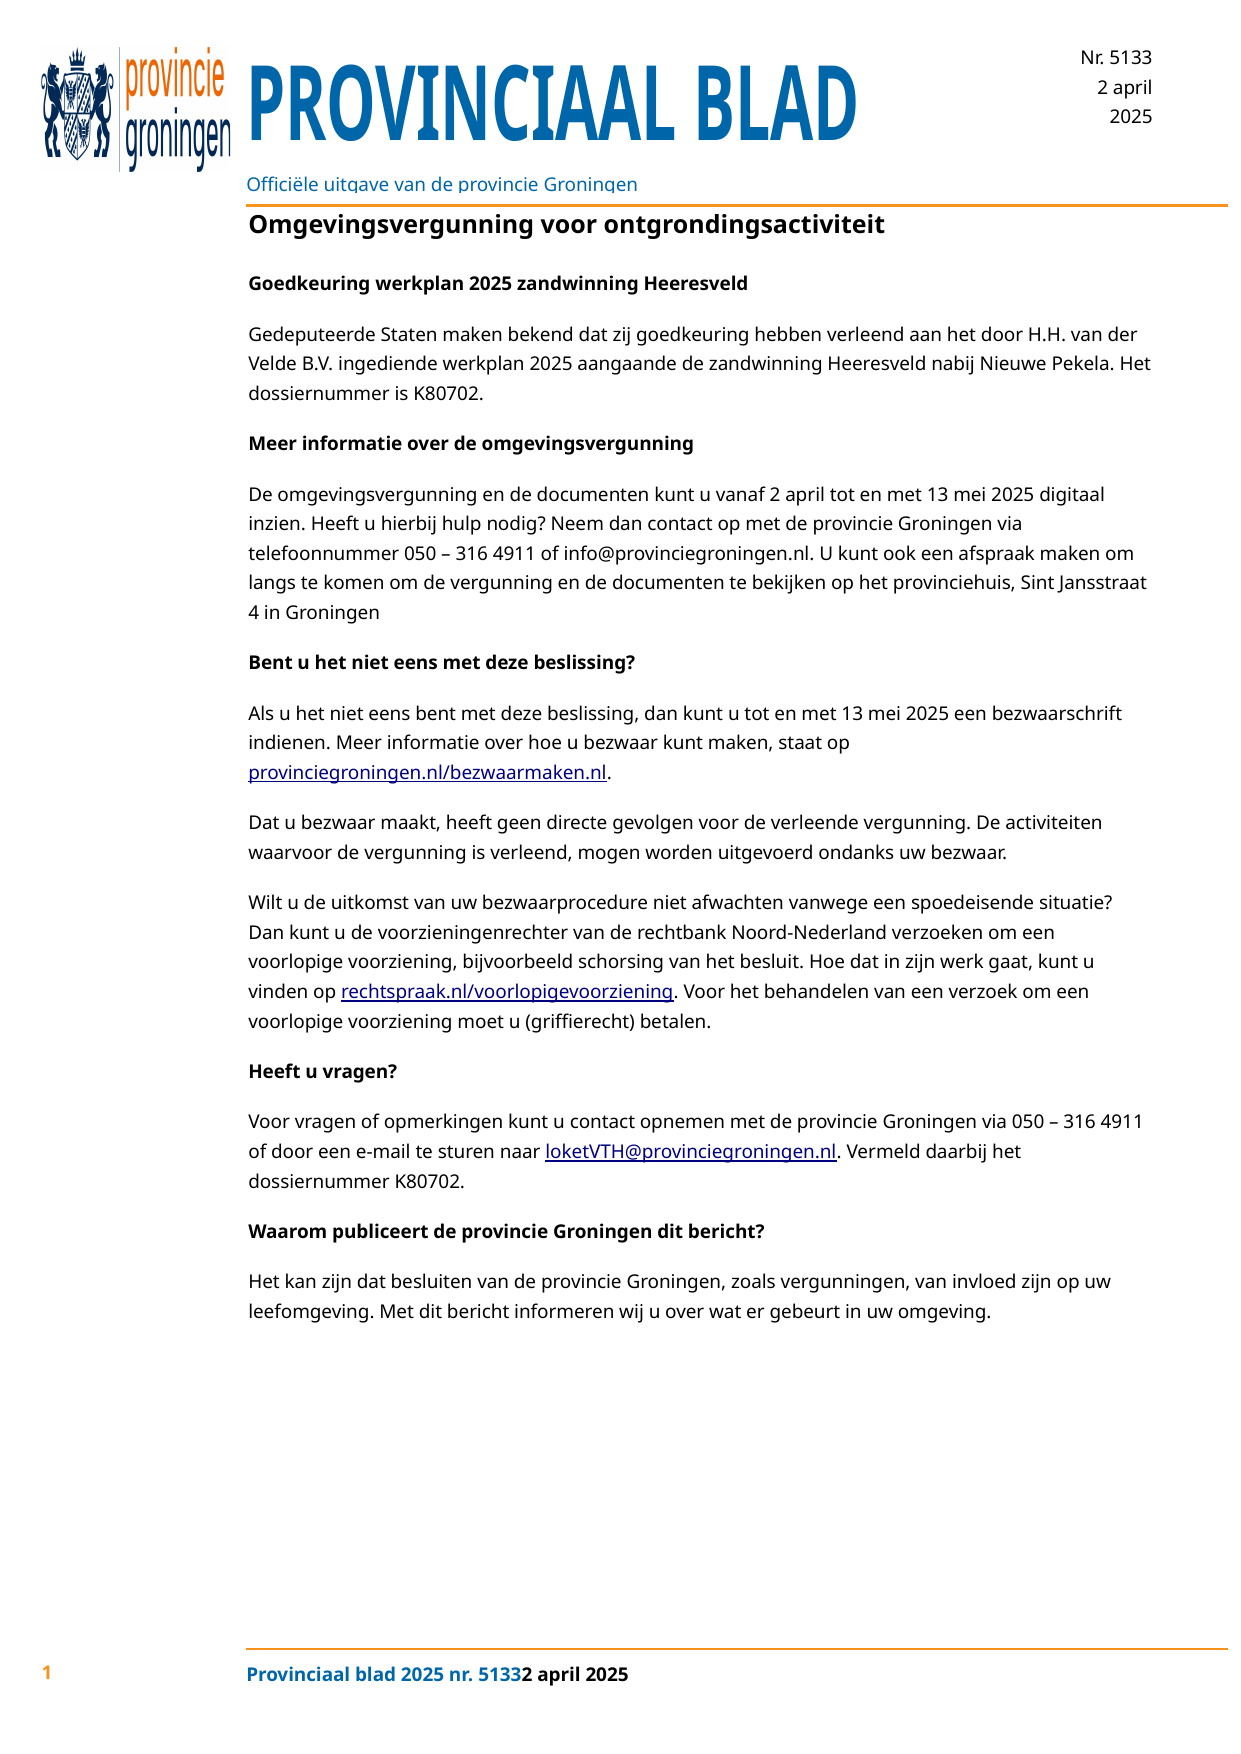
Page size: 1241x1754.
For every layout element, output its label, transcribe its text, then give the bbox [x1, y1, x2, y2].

text Voor vragen of opmerkingen kunt u contact opnemen met de provincie Groningen via 050 – 316 4911 of door een e-mail te sturen naar loketVTH@provinciegroningen.nl. Vermeld daarbij het dossiernummer K80702. [248, 1109, 1152, 1193]
text Waarom publiceert de provincie Groningen dit bericht? [248, 1218, 1152, 1244]
text Bent u het niet eens met deze beslissing? [248, 649, 1152, 675]
text Als u het niet eens bent met deze beslissing, dan kunt u tot en met 13 mei 2025 een bezwaarschrift indienen. Meer informatie over hoe u bezwaar kunt maken, staat op provinciegroningen.nl/bezwaarmaken.nl. [248, 700, 1152, 785]
text Heeft u vragen? [248, 1058, 1152, 1084]
text Meer informatie over de omgevingsvergunning [248, 430, 1152, 456]
text Omgevingsvergunning voor ontgrondingsactiviteit [248, 207, 1152, 241]
text Wilt u de uitkomst van uw bezwaarprocedure niet afwachten vanwege een spoedeisende situatie? Dan kunt u de voorzieningenrechter van de rechtbank Noord-Nederland verzoeken om een voorlopige voorziening, bijvoorbeeld schorsing van het besluit. Hoe dat in zijn werk gaat, kunt u vinden op rechtspraak.nl/voorlopigevoorziening. Voor het behandelen van een verzoek om een voorlopige voorziening moet u (griffierecht) betalen. [248, 889, 1152, 1033]
text Gedeputeerde Staten maken bekend dat zij goedkeuring hebben verleend aan het door H.H. van der Velde B.V. ingediende werkplan 2025 aangaande de zandwinning Heeresveld nabij Nieuwe Pekela. Het dossiernummer is K80702. [248, 321, 1152, 406]
text Goedkeuring werkplan 2025 zandwinning Heeresveld [248, 270, 1152, 296]
text De omgevingsvergunning en de documenten kunt u vanaf 2 april tot en met 13 mei 2025 digitaal inzien. Heeft u hierbij hulp nodig? Neem dan contact op met de provincie Groningen via telefoonnummer 050 – 316 4911 of info@provinciegroningen.nl. U kunt ook een afspraak maken om langs te komen om de vergunning en de documenten te bekijken op het provinciehuis, Sint Jansstraat 4 in Groningen [248, 481, 1152, 625]
text Dat u bezwaar maakt, heeft geen directe gevolgen voor de verleende vergunning. De activiteiten waarvoor de vergunning is verleend, mogen worden uitgevoerd ondanks uw bezwaar. [248, 809, 1152, 865]
text Het kan zijn dat besluiten van de provincie Groningen, zoals vergunningen, van invloed zijn op uw leefomgeving. Met dit bericht informeren wij u over wat er gebeurt in uw omgeving. [248, 1269, 1152, 1324]
picture [41, 47, 231, 172]
